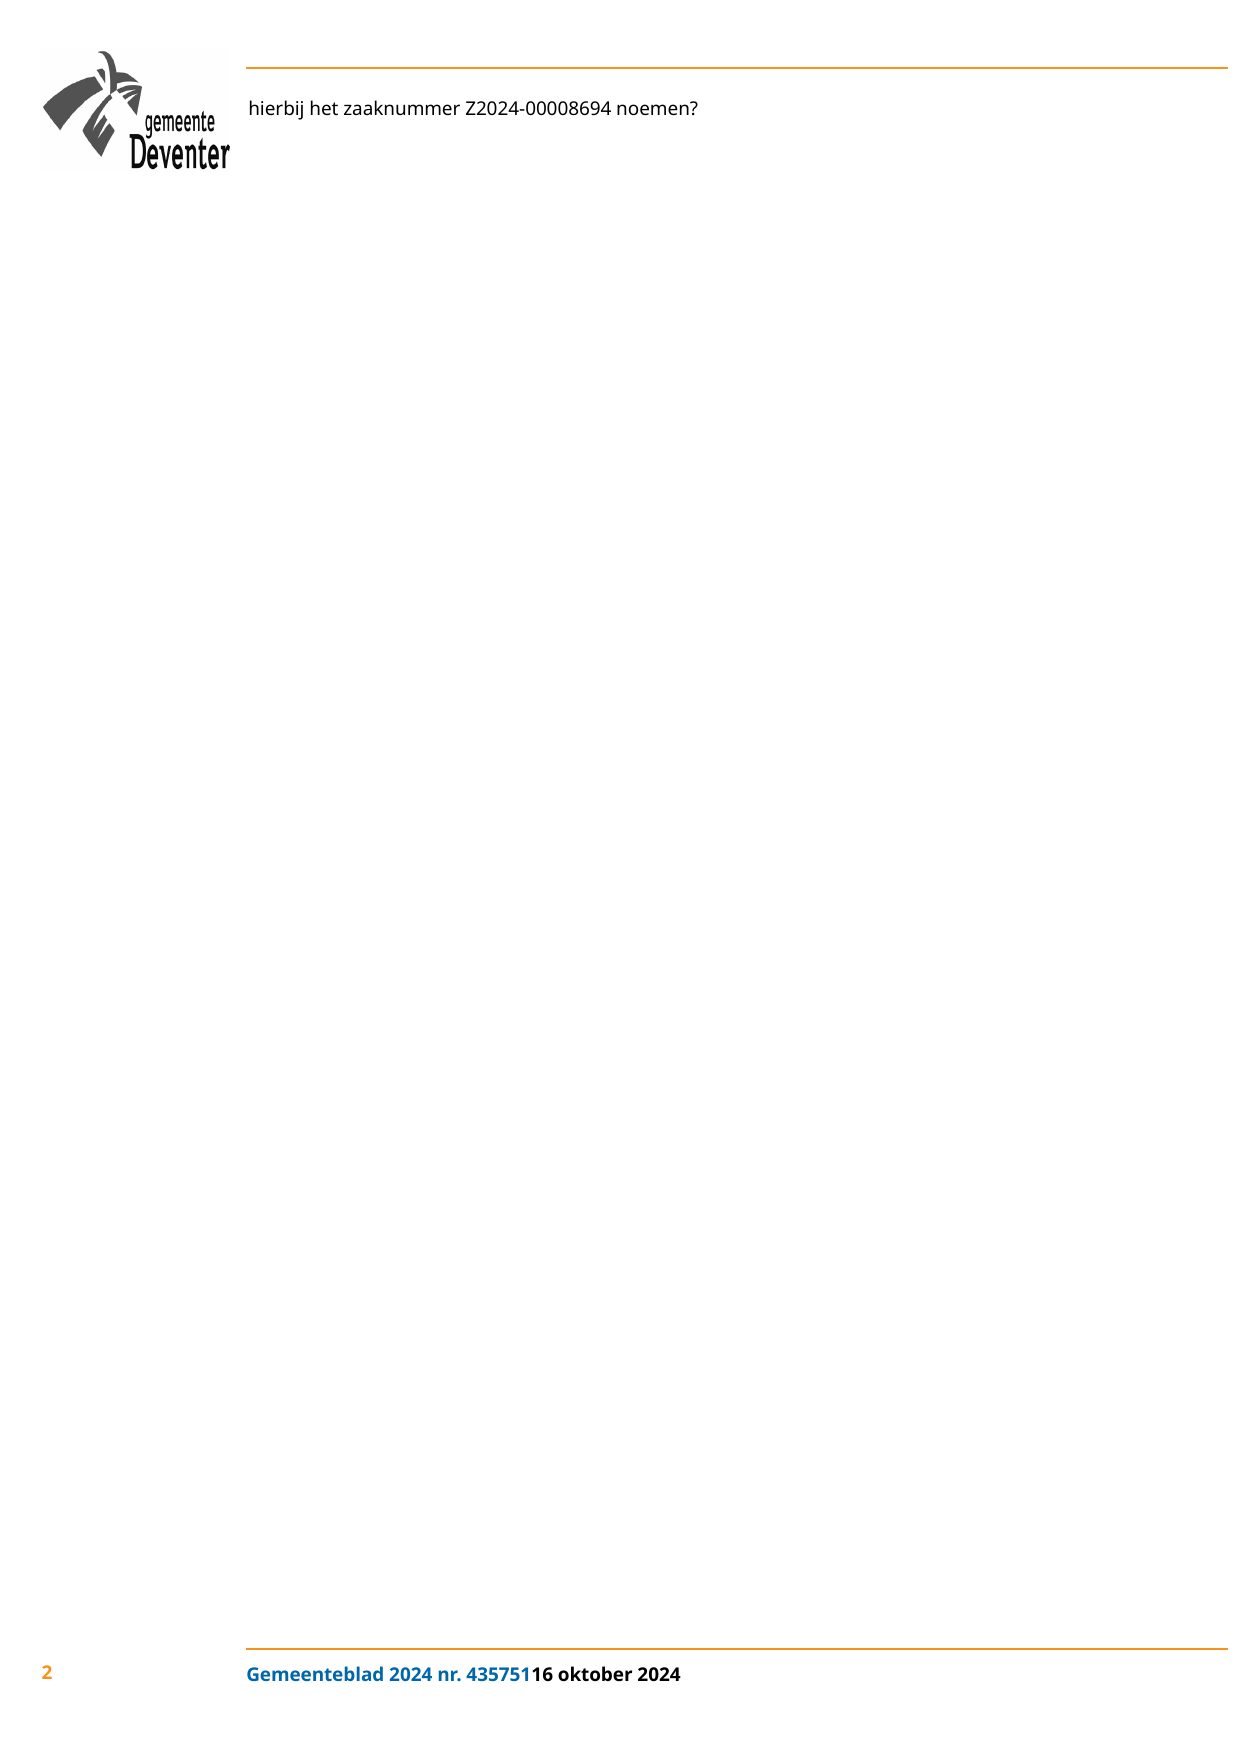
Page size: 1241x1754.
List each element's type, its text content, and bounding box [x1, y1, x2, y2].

text hierbij het zaaknummer Z2024-00008694 noemen? [248, 95, 1152, 121]
picture [41, 47, 231, 172]
